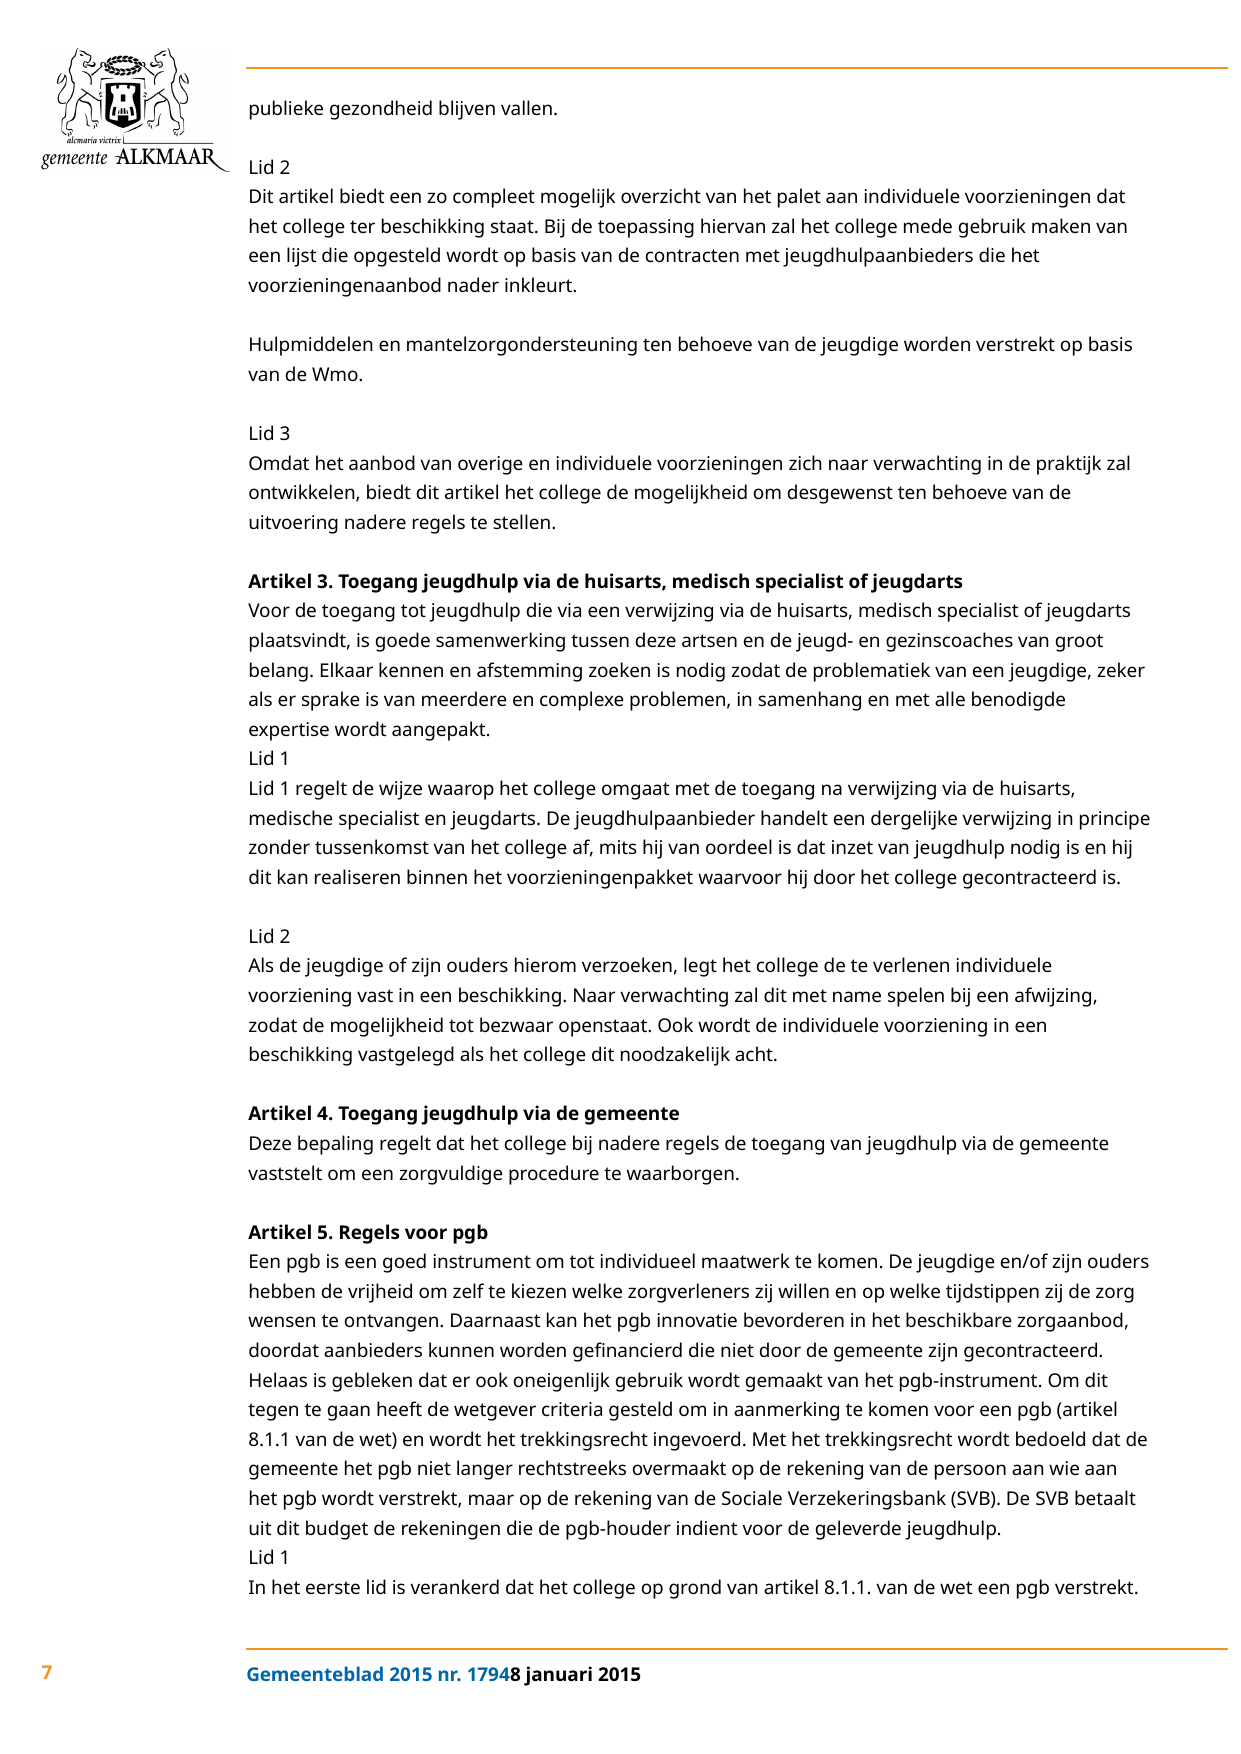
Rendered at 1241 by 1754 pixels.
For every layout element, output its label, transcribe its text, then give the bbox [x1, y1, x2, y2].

text Artikel 3. Toegang jeugdhulp via de huisarts, medisch specialist of jeugdarts [248, 568, 1152, 594]
picture [41, 47, 231, 172]
text In het eerste lid is verankerd dat het college op grond van artikel 8.1.1. van de wet een pgb verstrekt. [248, 1574, 1152, 1600]
text Een pgb is een goed instrument om tot individueel maatwerk te komen. De jeugdige en/of zijn ouders hebben de vrijheid om zelf te kiezen welke zorgverleners zij willen en op welke tijdstippen zij de zorg wensen te ontvangen. Daarnaast kan het pgb innovatie bevorderen in het beschikbare zorgaanbod, doordat aanbieders kunnen worden gefinancierd die niet door de gemeente zijn gecontracteerd. Helaas is gebleken dat er ook oneigenlijk gebruik wordt gemaakt van het pgb-instrument. Om dit tegen te gaan heeft de wetgever criteria gesteld om in aanmerking te komen voor een pgb (artikel 8.1.1 van de wet) en wordt het trekkingsrecht ingevoerd. Met het trekkingsrecht wordt bedoeld dat de gemeente het pgb niet langer rechtstreeks overmaakt op de rekening van de persoon aan wie aan het pgb wordt verstrekt, maar op de rekening van de Sociale Verzekeringsbank (SVB). De SVB betaalt uit dit budget de rekeningen die de pgb-houder indient voor de geleverde jeugdhulp. [248, 1248, 1152, 1541]
text Hulpmiddelen en mantelzorgondersteuning ten behoeve van de jeugdige worden verstrekt op basis van de Wmo. [248, 331, 1152, 387]
text Lid 1 [248, 1544, 1152, 1570]
text Artikel 5. Regels voor pgb [248, 1219, 1152, 1245]
text Dit artikel biedt een zo compleet mogelijk overzicht van het palet aan individuele voorzieningen dat het college ter beschikking staat. Bij de toepassing hiervan zal het college mede gebruik maken van een lijst die opgesteld wordt op basis van de contracten met jeugdhulpaanbieders die het voorzieningenaanbod nader inkleurt. [248, 183, 1152, 298]
text Artikel 4. Toegang jeugdhulp via de gemeente [248, 1101, 1152, 1126]
text Lid 2 [248, 923, 1152, 949]
text Omdat het aanbod van overige en individuele voorzieningen zich naar verwachting in de praktijk zal ontwikkelen, biedt dit artikel het college de mogelijkheid om desgewenst ten behoeve van de uitvoering nadere regels te stellen. [248, 450, 1152, 535]
text Lid 2 [248, 154, 1152, 180]
text Lid 1 [248, 746, 1152, 771]
text Voor de toegang tot jeugdhulp die via een verwijzing via de huisarts, medisch specialist of jeugdarts plaatsvindt, is goede samenwerking tussen deze artsen en de jeugd- en gezinscoaches van groot belang. Elkaar kennen en afstemming zoeken is nodig zodat de problematiek van een jeugdige, zeker als er sprake is van meerdere en complexe problemen, in samenhang en met alle benodigde expertise wordt aangepakt. [248, 598, 1152, 742]
text Lid 1 regelt de wijze waarop het college omgaat met de toegang na verwijzing via de huisarts, medische specialist en jeugdarts. De jeugdhulpaanbieder handelt een dergelijke verwijzing in principe zonder tussenkomst van het college af, mits hij van oordeel is dat inzet van jeugdhulp nodig is en hij dit kan realiseren binnen het voorzieningenpakket waarvoor hij door het college gecontracteerd is. [248, 775, 1152, 890]
text Lid 3 [248, 420, 1152, 446]
text Deze bepaling regelt dat het college bij nadere regels de toegang van jeugdhulp via de gemeente vaststelt om een zorgvuldige procedure te waarborgen. [248, 1130, 1152, 1186]
text Als de jeugdige of zijn ouders hierom verzoeken, legt het college de te verlenen individuele voorziening vast in een beschikking. Naar verwachting zal dit met name spelen bij een afwijzing, zodat de mogelijkheid tot bezwaar openstaat. Ook wordt de individuele voorziening in een beschikking vastgelegd als het college dit noodzakelijk acht. [248, 953, 1152, 1067]
text publieke gezondheid blijven vallen. [248, 95, 1152, 121]
